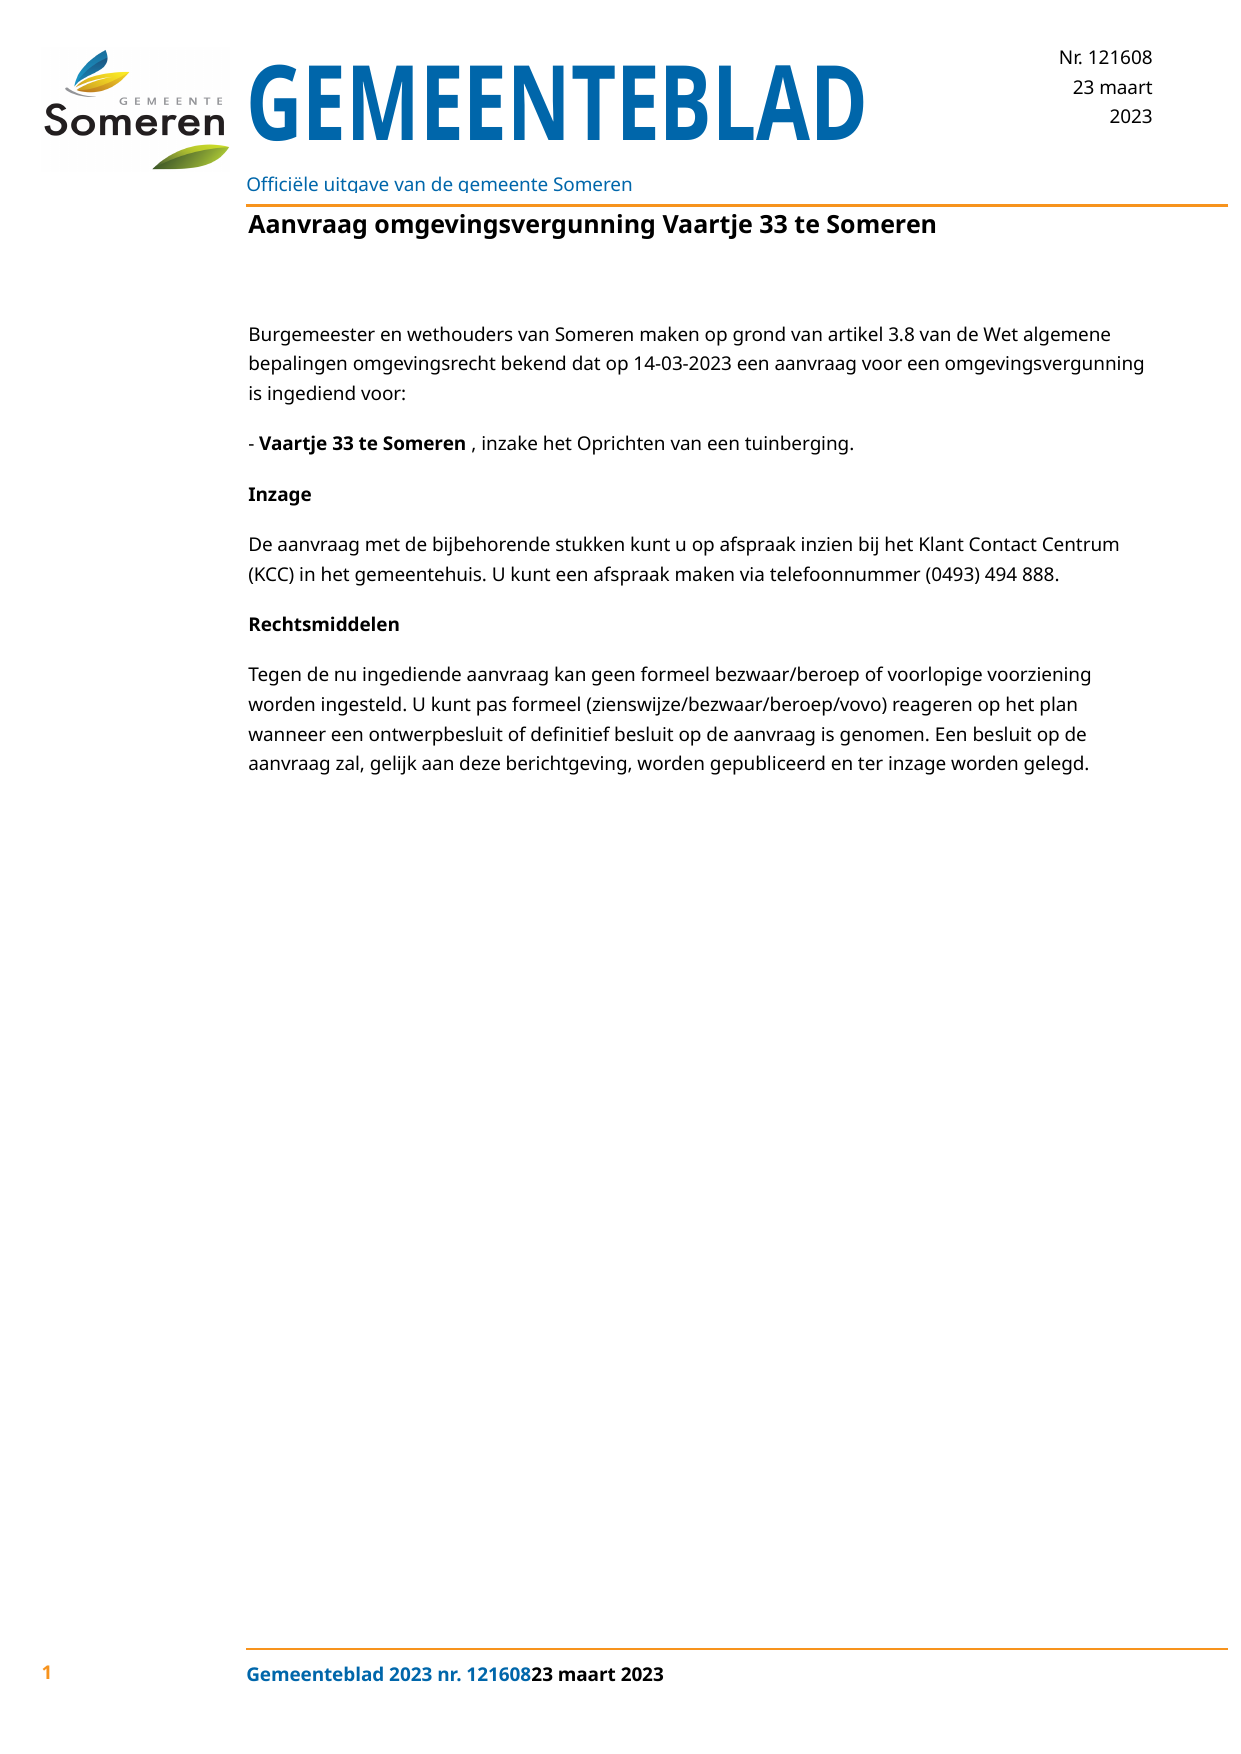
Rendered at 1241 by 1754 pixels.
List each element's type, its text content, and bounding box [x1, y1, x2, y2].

text Rechtsmiddelen [248, 611, 1152, 637]
text De aanvraag met de bijbehorende stukken kunt u op afspraak inzien bij het Klant Contact Centrum (KCC) in het gemeentehuis. U kunt een afspraak maken via telefoonnummer (0493) 494 888. [248, 531, 1152, 586]
text Tegen de nu ingediende aanvraag kan geen formeel bezwaar/beroep of voorlopige voorziening worden ingesteld. U kunt pas formeel (zienswijze/bezwaar/beroep/vovo) reageren op het plan wanneer een ontwerpbesluit of definitief besluit op de aanvraag is genomen. Een besluit op de aanvraag zal, gelijk aan deze berichtgeving, worden gepubliceerd en ter inzage worden gelegd. [248, 662, 1152, 776]
text - Vaartje 33 te Someren , inzake het Oprichten van een tuinberging. [248, 430, 1152, 456]
picture [41, 47, 231, 172]
text Burgemeester en wethouders van Someren maken op grond van artikel 3.8 van de Wet algemene bepalingen omgevingsrecht bekend dat op 14-03-2023 een aanvraag voor een omgevingsvergunning is ingediend voor: [248, 321, 1152, 406]
text Aanvraag omgevingsvergunning Vaartje 33 te Someren [248, 207, 1152, 241]
text Inzage [248, 481, 1152, 506]
